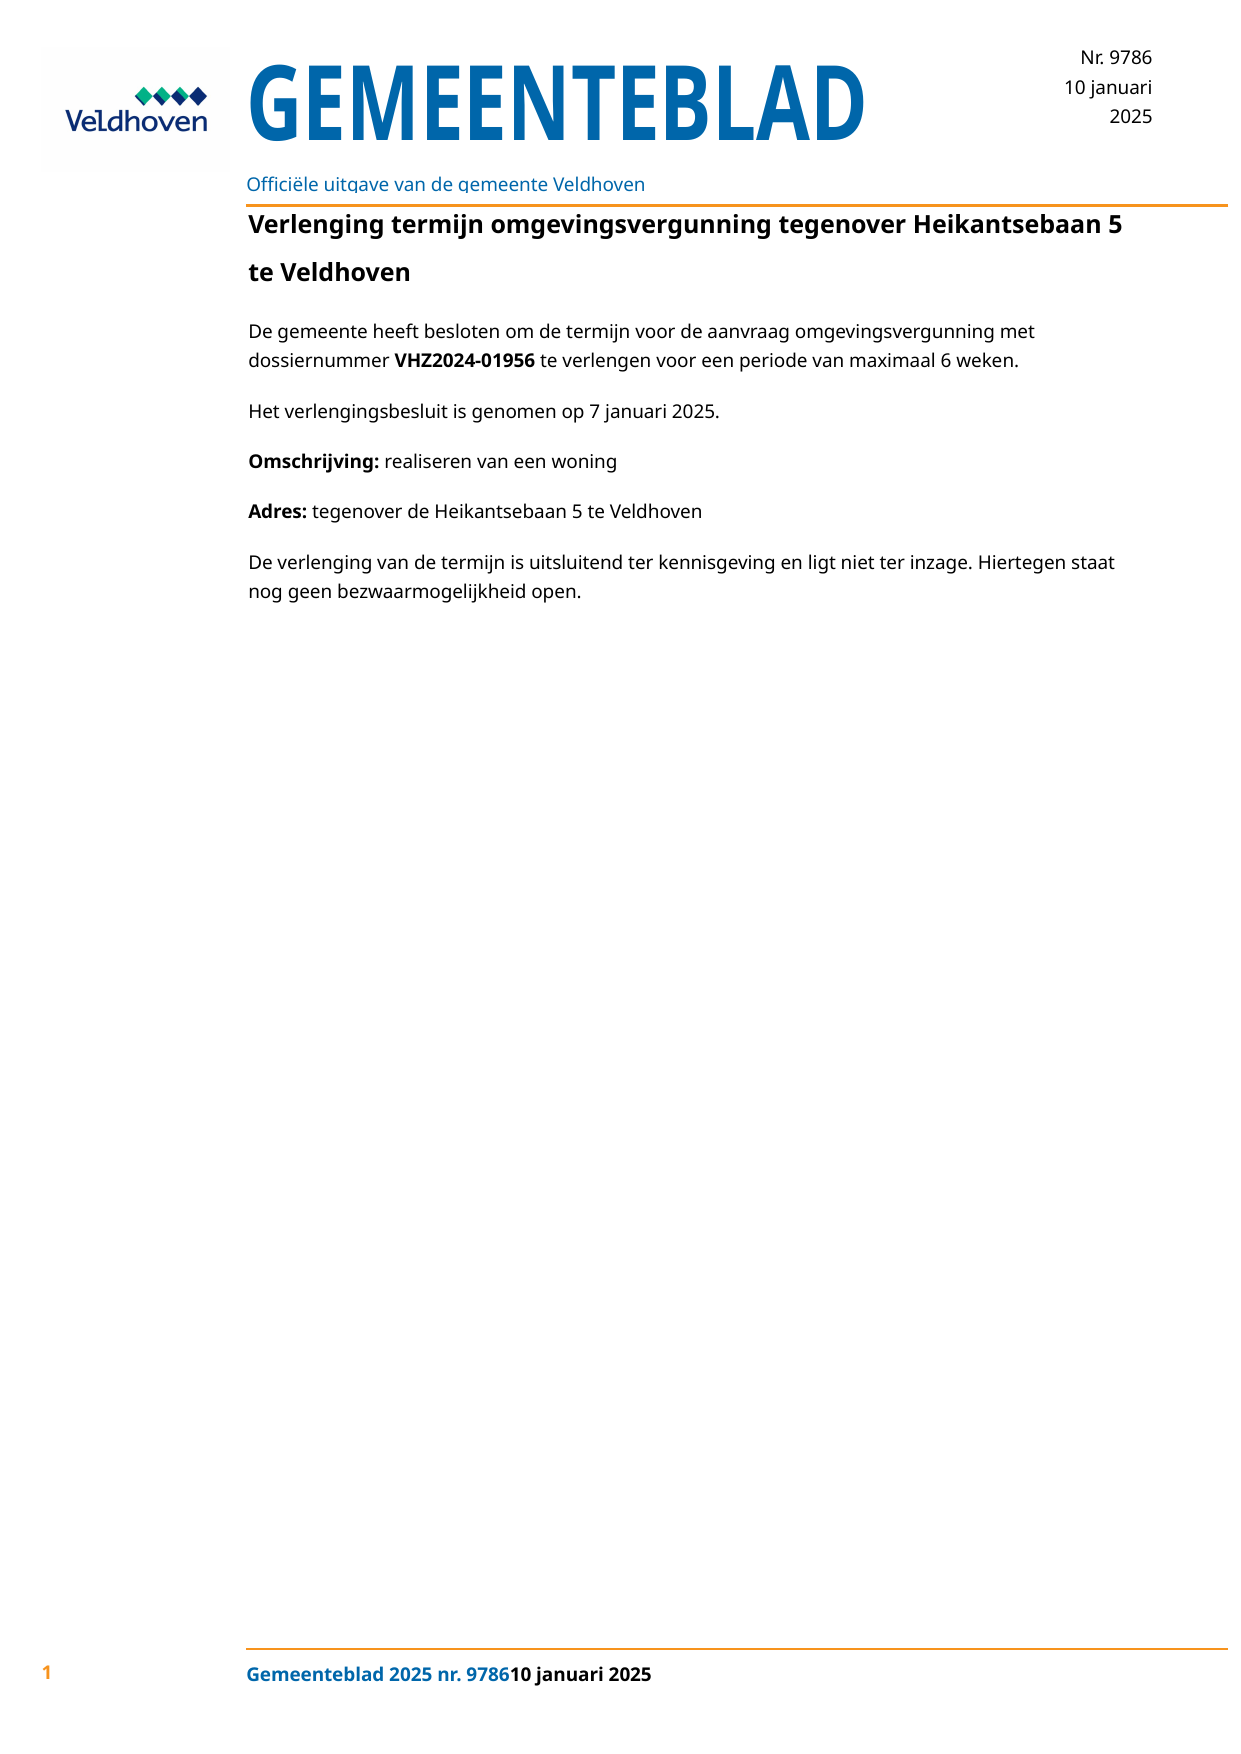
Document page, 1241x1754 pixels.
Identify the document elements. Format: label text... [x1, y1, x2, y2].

text De verlenging van de termijn is uitsluitend ter kennisgeving en ligt niet ter inzage. Hiertegen staat nog geen bezwaarmogelijkheid open. [248, 549, 1152, 604]
picture [41, 47, 231, 172]
text Het verlengingsbesluit is genomen op 7 januari 2025. [248, 398, 1152, 424]
text Omschrijving: realiseren van een woning [248, 448, 1152, 474]
text Verlenging termijn omgevingsvergunning tegenover Heikantsebaan 5 te Veldhoven [248, 207, 1152, 288]
text Adres: tegenover de Heikantsebaan 5 te Veldhoven [248, 499, 1152, 524]
text De gemeente heeft besloten om de termijn voor de aanvraag omgevingsvergunning met dossiernummer VHZ2024-01956 te verlengen voor een periode van maximaal 6 weken. [248, 318, 1152, 373]
